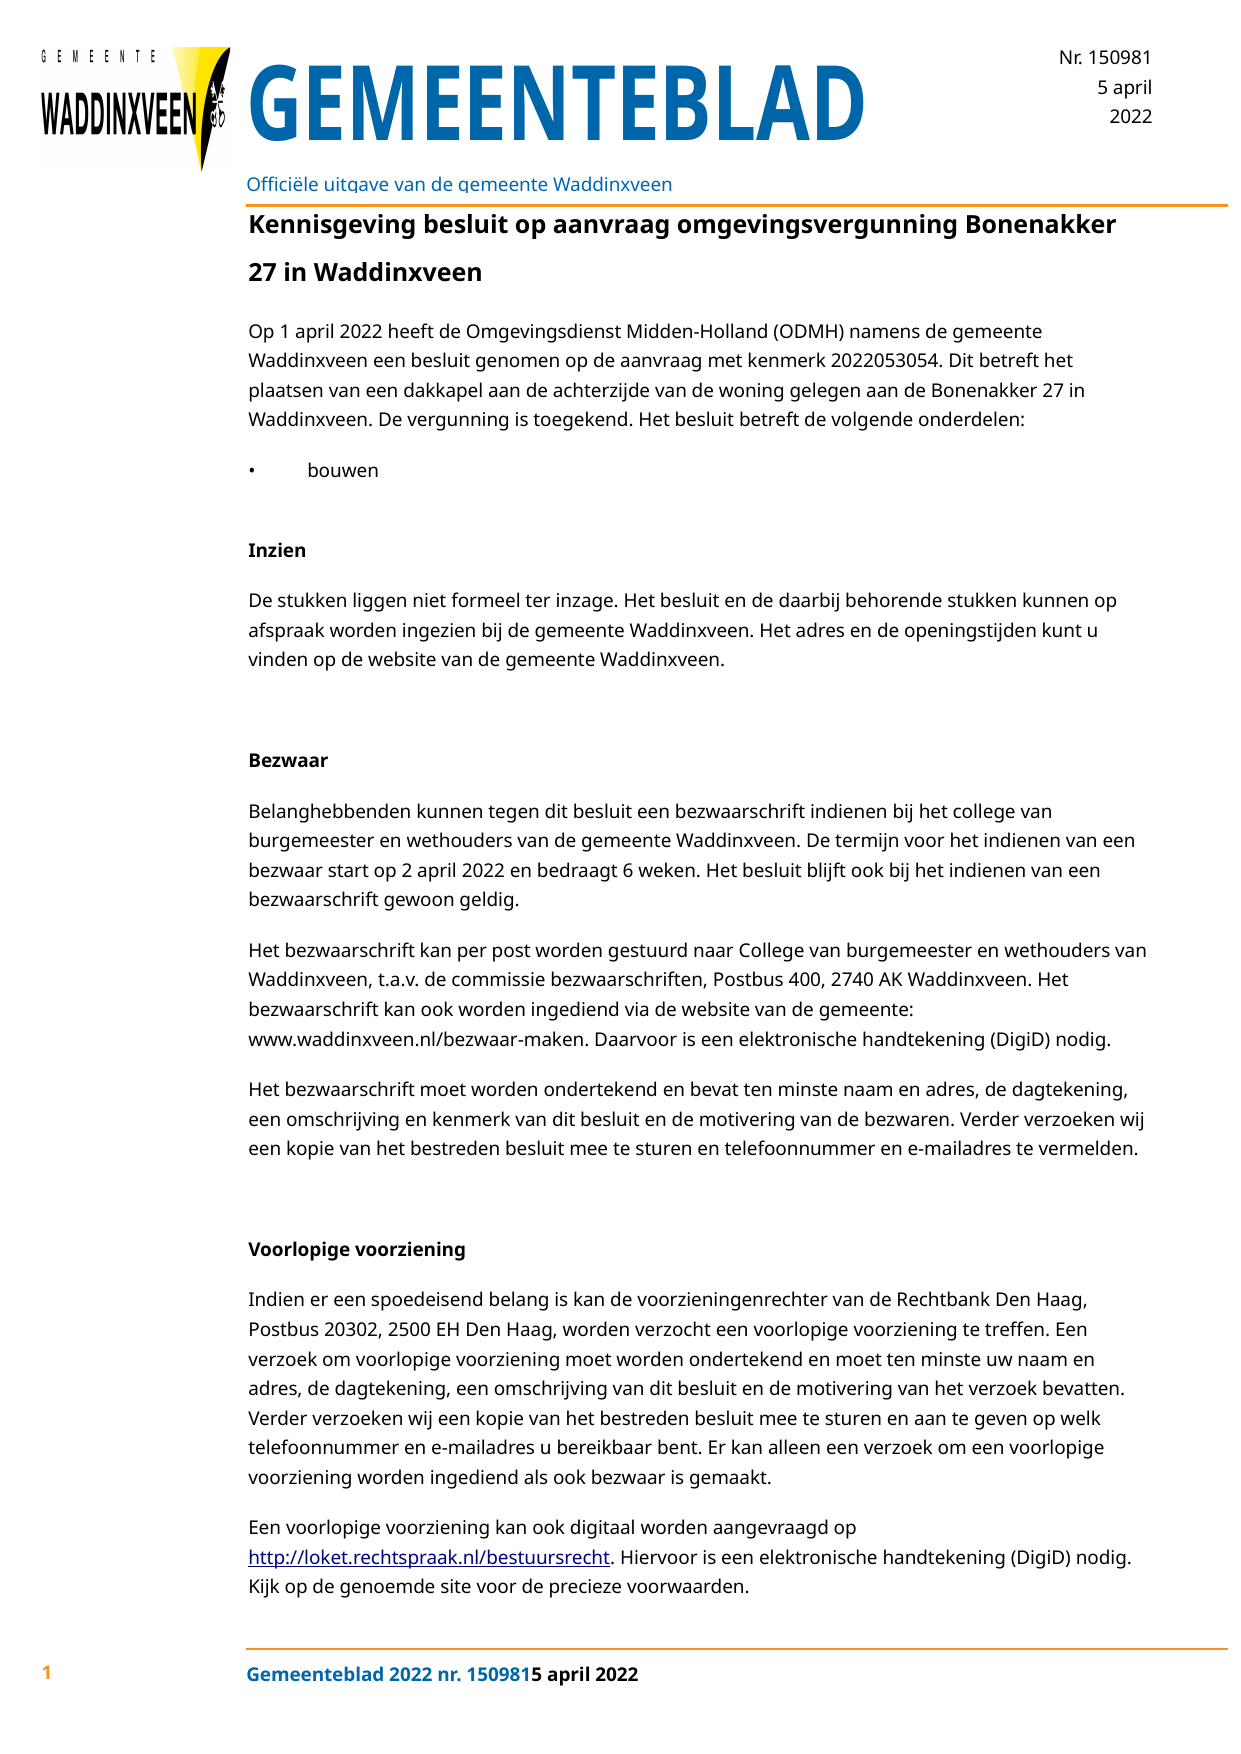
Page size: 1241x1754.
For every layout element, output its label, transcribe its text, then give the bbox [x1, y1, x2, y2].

text Een voorlopige voorziening kan ook digitaal worden aangevraagd op http://loket.rechtspraak.nl/bestuursrecht. Hiervoor is een elektronische handtekening (DigiD) nodig. Kijk op de genoemde site voor de precieze voorwaarden. [248, 1514, 1152, 1599]
text Belanghebbenden kunnen tegen dit besluit een bezwaarschrift indienen bij het college van burgemeester en wethouders van de gemeente Waddinxveen. De termijn voor het indienen van een bezwaar start op 2 april 2022 en bedraagt 6 weken. Het besluit blijft ook bij het indienen van een bezwaarschrift gewoon geldig. [248, 798, 1152, 912]
text Voorlopige voorziening [248, 1236, 1152, 1262]
text Inzien [248, 537, 1152, 563]
text Kennisgeving besluit op aanvraag omgevingsvergunning Bonenakker 27 in Waddinxveen [248, 207, 1152, 288]
text De stukken liggen niet formeel ter inzage. Het besluit en de daarbij behorende stukken kunnen op afspraak worden ingezien bij de gemeente Waddinxveen. Het adres en de openingstijden kunt u vinden op de website van de gemeente Waddinxveen. [248, 587, 1152, 672]
list bouwen [248, 457, 1152, 483]
text Op 1 april 2022 heeft de Omgevingsdienst Midden-Holland (ODMH) namens de gemeente Waddinxveen een besluit genomen op de aanvraag met kenmerk 2022053054. Dit betreft het plaatsen van een dakkapel aan de achterzijde van de woning gelegen aan de Bonenakker 27 in Waddinxveen. De vergunning is toegekend. Het besluit betreft de volgende onderdelen: [248, 318, 1152, 432]
picture [41, 47, 231, 172]
text Bezwaar [248, 747, 1152, 773]
text Het bezwaarschrift kan per post worden gestuurd naar College van burgemeester en wethouders van Waddinxveen, t.a.v. de commissie bezwaarschriften, Postbus 400, 2740 AK Waddinxveen. Het bezwaarschrift kan ook worden ingediend via de website van de gemeente: www.waddinxveen.nl/bezwaar-maken. Daarvoor is een elektronische handtekening (DigiD) nodig. [248, 937, 1152, 1052]
text Indien er een spoedeisend belang is kan de voorzieningenrechter van de Rechtbank Den Haag, Postbus 20302, 2500 EH Den Haag, worden verzocht een voorlopige voorziening te treffen. Een verzoek om voorlopige voorziening moet worden ondertekend en moet ten minste uw naam en adres, de dagtekening, een omschrijving van dit besluit en de motivering van het verzoek bevatten. Verder verzoeken wij een kopie van het bestreden besluit mee te sturen en aan te geven op welk telefoonnummer en e-mailadres u bereikbaar bent. Er kan alleen een verzoek om een voorlopige voorziening worden ingediend als ook bezwaar is gemaakt. [248, 1287, 1152, 1490]
text Het bezwaarschrift moet worden ondertekend en bevat ten minste naam en adres, de dagtekening, een omschrijving en kenmerk van dit besluit en de motivering van de bezwaren. Verder verzoeken wij een kopie van het bestreden besluit mee te sturen en telefoonnummer en e-mailadres te vermelden. [248, 1076, 1152, 1161]
